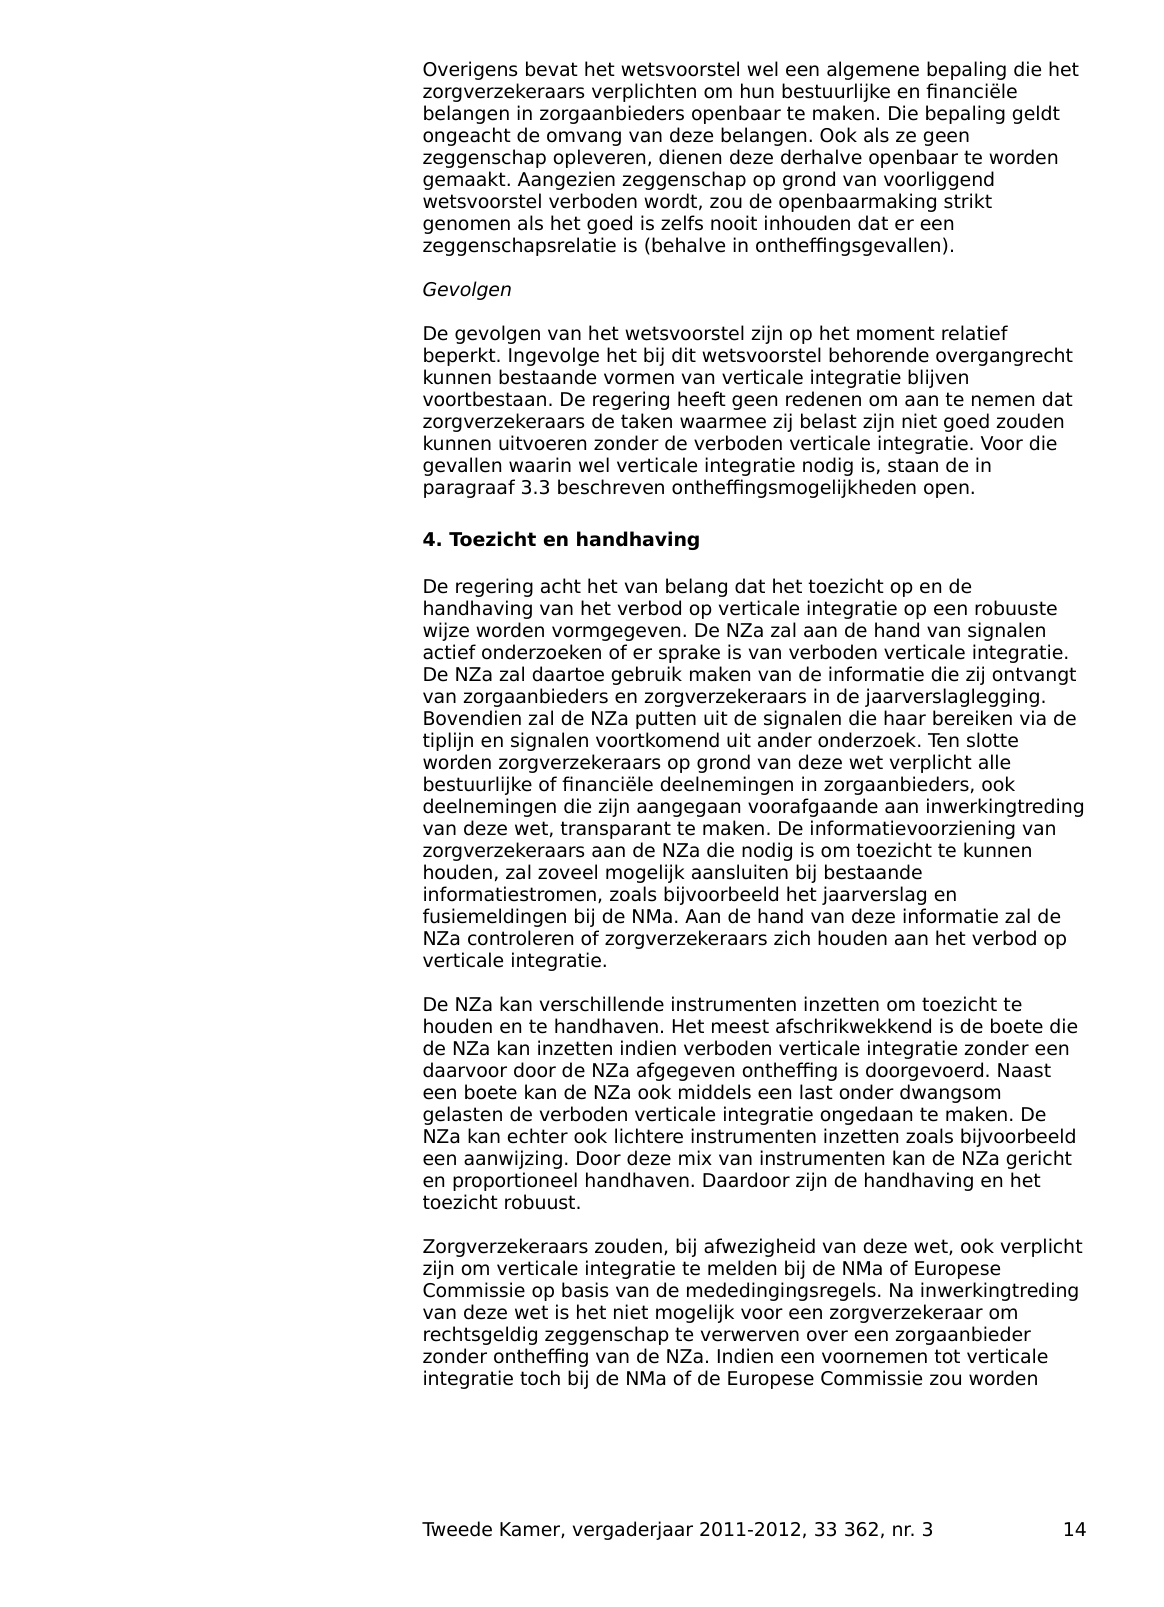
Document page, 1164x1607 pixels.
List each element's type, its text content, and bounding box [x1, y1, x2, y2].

subtitle Gevolgen [422, 279, 1087, 301]
text De regering acht het van belang dat het toezicht op en de handhaving van het verbod op verticale integratie op een robuuste wijze worden vormgegeven. De NZa zal aan de hand van signalen actief onderzoeken of er sprake is van verboden verticale integratie. De NZa zal daartoe gebruik maken van de informatie die zij ontvangt van zorgaanbieders en zorgverzekeraars in de jaarverslaglegging. Bovendien zal de NZa putten uit de signalen die haar bereiken via de tiplijn en signalen voortkomend uit ander onderzoek. Ten slotte worden zorgverzekeraars op grond van deze wet verplicht alle bestuurlijke of financiële deelnemingen in zorgaanbieders, ook deelnemingen die zijn aangegaan voorafgaande aan inwerkingtreding van deze wet, transparant te maken. De informatievoorziening van zorgverzekeraars aan de NZa die nodig is om toezicht te kunnen houden, zal zoveel mogelijk aansluiten bij bestaande informatiestromen, zoals bijvoorbeeld het jaarverslag en fusiemeldingen bij de NMa. Aan de hand van deze informatie zal de NZa controleren of zorgverzekeraars zich houden aan het verbod op verticale integratie. [422, 576, 1087, 972]
text De gevolgen van het wetsvoorstel zijn op het moment relatief beperkt. Ingevolge het bij dit wetsvoorstel behorende overgangrecht kunnen bestaande vormen van verticale integratie blijven voortbestaan. De regering heeft geen redenen om aan te nemen dat zorgverzekeraars de taken waarmee zij belast zijn niet goed zouden kunnen uitvoeren zonder de verboden verticale integratie. Voor die gevallen waarin wel verticale integratie nodig is, staan de in paragraaf 3.3 beschreven ontheffingsmogelijkheden open. [422, 323, 1087, 499]
text Zorgverzekeraars zouden, bij afwezigheid van deze wet, ook verplicht zijn om verticale integratie te melden bij de NMa of Europese Commissie op basis van de mededingingsregels. Na inwerkingtreding van deze wet is het niet mogelijk voor een zorgverzekeraar om rechtsgeldig zeggenschap te verwerven over een zorgaanbieder zonder ontheffing van de NZa. Indien een voornemen tot verticale integratie toch bij de NMa of de Europese Commissie zou worden [422, 1236, 1087, 1390]
text De NZa kan verschillende instrumenten inzetten om toezicht te houden en te handhaven. Het meest afschrikwekkend is de boete die de NZa kan inzetten indien verboden verticale integratie zonder een daarvoor door de NZa afgegeven ontheffing is doorgevoerd. Naast een boete kan de NZa ook middels een last onder dwangsom gelasten de verboden verticale integratie ongedaan te maken. De NZa kan echter ook lichtere instrumenten inzetten zoals bijvoorbeeld een aanwijzing. Door deze mix van instrumenten kan de NZa gericht en proportioneel handhaven. Daardoor zijn de handhaving en het toezicht robuust. [422, 994, 1087, 1214]
subtitle 4. Toezicht en handhaving [422, 529, 1087, 551]
text Overigens bevat het wetsvoorstel wel een algemene bepaling die het zorgverzekeraars verplichten om hun bestuurlijke en financiële belangen in zorgaanbieders openbaar te maken. Die bepaling geldt ongeacht de omvang van deze belangen. Ook als ze geen zeggenschap opleveren, dienen deze derhalve openbaar te worden gemaakt. Aangezien zeggenschap op grond van voorliggend wetsvoorstel verboden wordt, zou de openbaarmaking strikt genomen als het goed is zelfs nooit inhouden dat er een zeggenschapsrelatie is (behalve in ontheffingsgevallen). [422, 59, 1087, 257]
